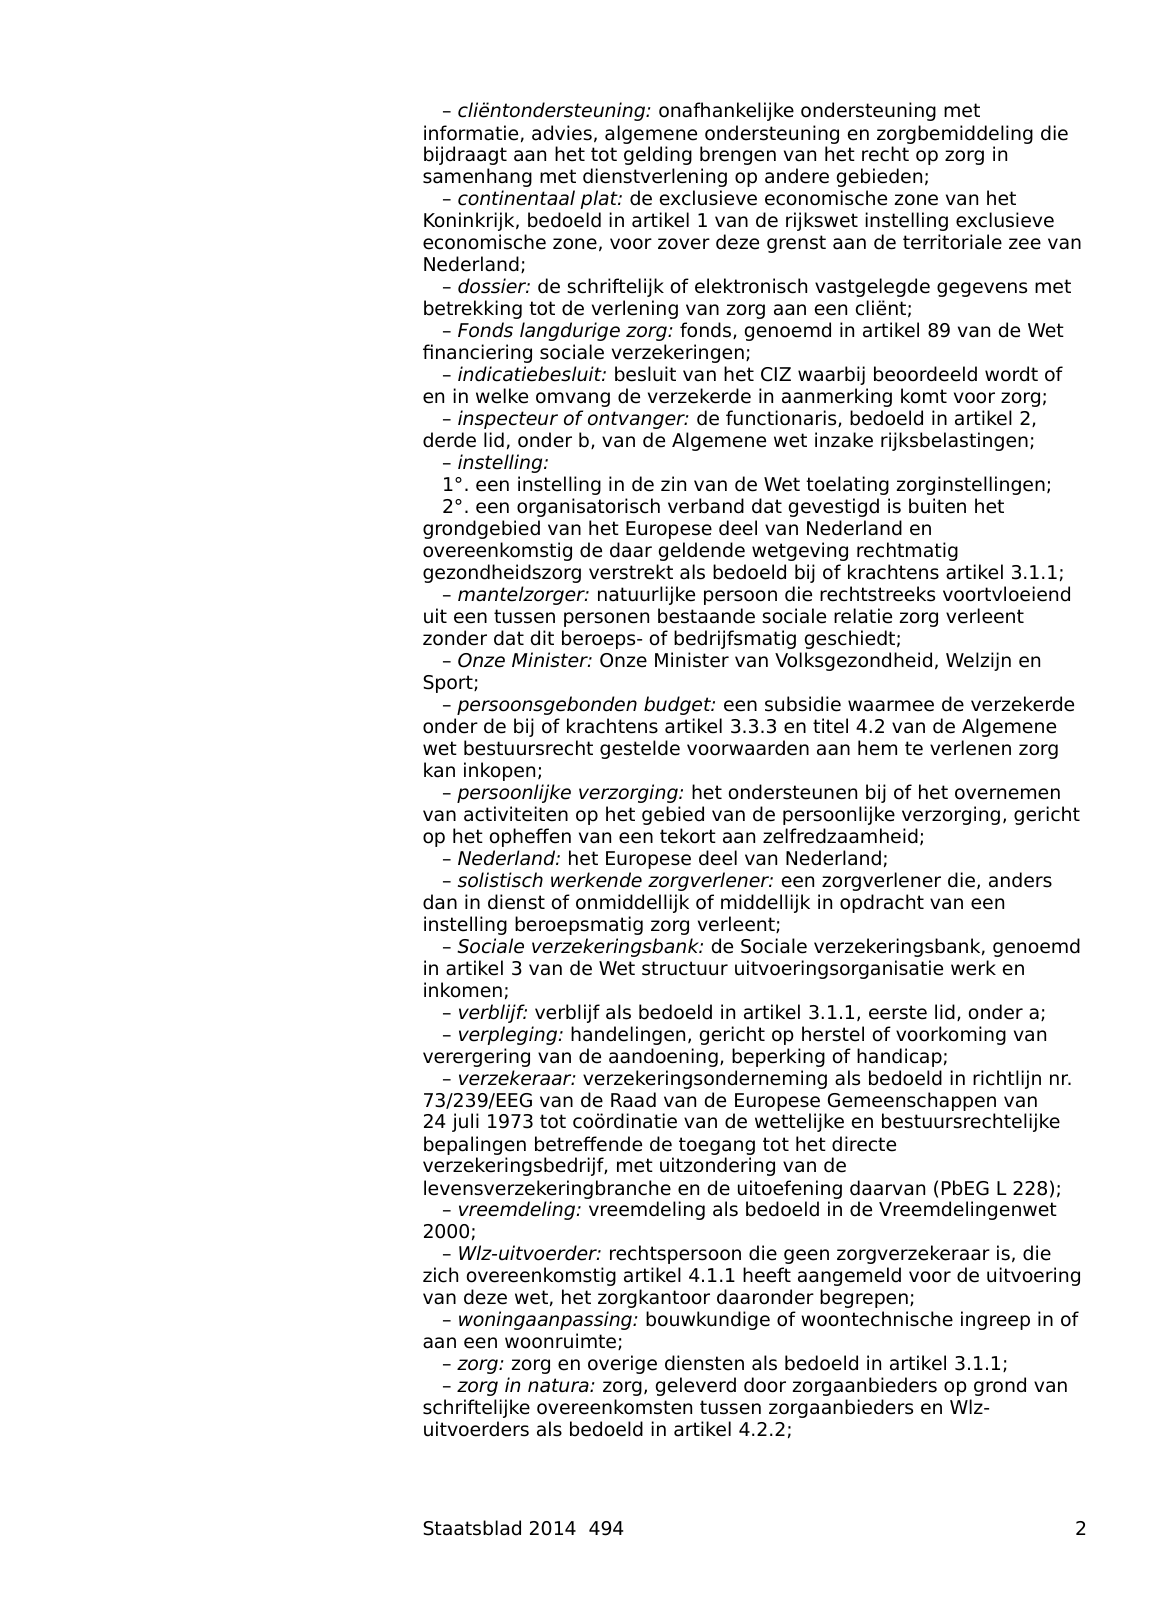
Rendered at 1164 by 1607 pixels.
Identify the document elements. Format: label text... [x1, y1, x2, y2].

text – Nederland: het Europese deel van Nederland; [422, 848, 1087, 870]
text – verblijf: verblijf als bedoeld in artikel 3.1.1, eerste lid, onder a; [422, 1002, 1087, 1023]
text – verpleging: handelingen, gericht op herstel of voorkoming van verergering van de aandoening, beperking of handicap; [422, 1023, 1087, 1067]
text – Onze Minister: Onze Minister van Volksgezondheid, Welzijn en Sport; [422, 650, 1087, 694]
text – zorg in natura: zorg, geleverd door zorgaanbieders op grond van schriftelijke overeenkomsten tussen zorgaanbieders en Wlz-uitvoerders als bedoeld in artikel 4.2.2; [422, 1375, 1087, 1441]
text – solistisch werkende zorgverlener: een zorgverlener die, anders dan in dienst of onmiddellijk of middellijk in opdracht van een instelling beroepsmatig zorg verleent; [422, 870, 1087, 936]
text – woningaanpassing: bouwkundige of woontechnische ingreep in of aan een woonruimte; [422, 1309, 1087, 1353]
text – mantelzorger: natuurlijke persoon die rechtstreeks voortvloeiend uit een tussen personen bestaande sociale relatie zorg verleent zonder dat dit beroeps- of bedrijfsmatig geschiedt; [422, 584, 1087, 650]
text 1°. een instelling in de zin van de Wet toelating zorginstellingen; [422, 474, 1087, 496]
text – Fonds langdurige zorg: fonds, genoemd in artikel 89 van de Wet financiering sociale verzekeringen; [422, 320, 1087, 364]
text – cliëntondersteuning: onafhankelijke ondersteuning met informatie, advies, algemene ondersteuning en zorgbemiddeling die bijdraagt aan het tot gelding brengen van het recht op zorg in samenhang met dienstverlening op andere gebieden; [422, 100, 1087, 188]
text – zorg: zorg en overige diensten als bedoeld in artikel 3.1.1; [422, 1353, 1087, 1375]
text – Sociale verzekeringsbank: de Sociale verzekeringsbank, genoemd in artikel 3 van de Wet structuur uitvoeringsorganisatie werk en inkomen; [422, 936, 1087, 1002]
text – Wlz-uitvoerder: rechtspersoon die geen zorgverzekeraar is, die zich overeenkomstig artikel 4.1.1 heeft aangemeld voor de uitvoering van deze wet, het zorgkantoor daaronder begrepen; [422, 1243, 1087, 1309]
text – vreemdeling: vreemdeling als bedoeld in de Vreemdelingenwet 2000; [422, 1199, 1087, 1243]
text – continentaal plat: de exclusieve economische zone van het Koninkrijk, bedoeld in artikel 1 van de rijkswet instelling exclusieve economische zone, voor zover deze grenst aan de territoriale zee van Nederland; [422, 188, 1087, 276]
text – persoonlijke verzorging: het ondersteunen bij of het overnemen van activiteiten op het gebied van de persoonlijke verzorging, gericht op het opheffen van een tekort aan zelfredzaamheid; [422, 782, 1087, 848]
text – dossier: de schriftelijk of elektronisch vastgelegde gegevens met betrekking tot de verlening van zorg aan een cliënt; [422, 276, 1087, 320]
text – inspecteur of ontvanger: de functionaris, bedoeld in artikel 2, derde lid, onder b, van de Algemene wet inzake rijksbelastingen; [422, 408, 1087, 452]
text – verzekeraar: verzekeringsonderneming als bedoeld in richtlijn nr. 73/239/EEG van de Raad van de Europese Gemeenschappen van 24 juli 1973 tot coördinatie van de wettelijke en bestuursrechtelijke bepalingen betreffende de toegang tot het directe verzekeringsbedrijf, met uitzondering van de levensverzekeringbranche en de uitoefening daarvan (PbEG L 228); [422, 1067, 1087, 1199]
text – persoonsgebonden budget: een subsidie waarmee de verzekerde onder de bij of krachtens artikel 3.3.3 en titel 4.2 van de Algemene wet bestuursrecht gestelde voorwaarden aan hem te verlenen zorg kan inkopen; [422, 694, 1087, 782]
text – instelling: [422, 452, 1087, 474]
text – indicatiebesluit: besluit van het CIZ waarbij beoordeeld wordt of en in welke omvang de verzekerde in aanmerking komt voor zorg; [422, 364, 1087, 408]
text 2°. een organisatorisch verband dat gevestigd is buiten het grondgebied van het Europese deel van Nederland en overeenkomstig de daar geldende wetgeving rechtmatig gezondheidszorg verstrekt als bedoeld bij of krachtens artikel 3.1.1; [422, 496, 1087, 584]
